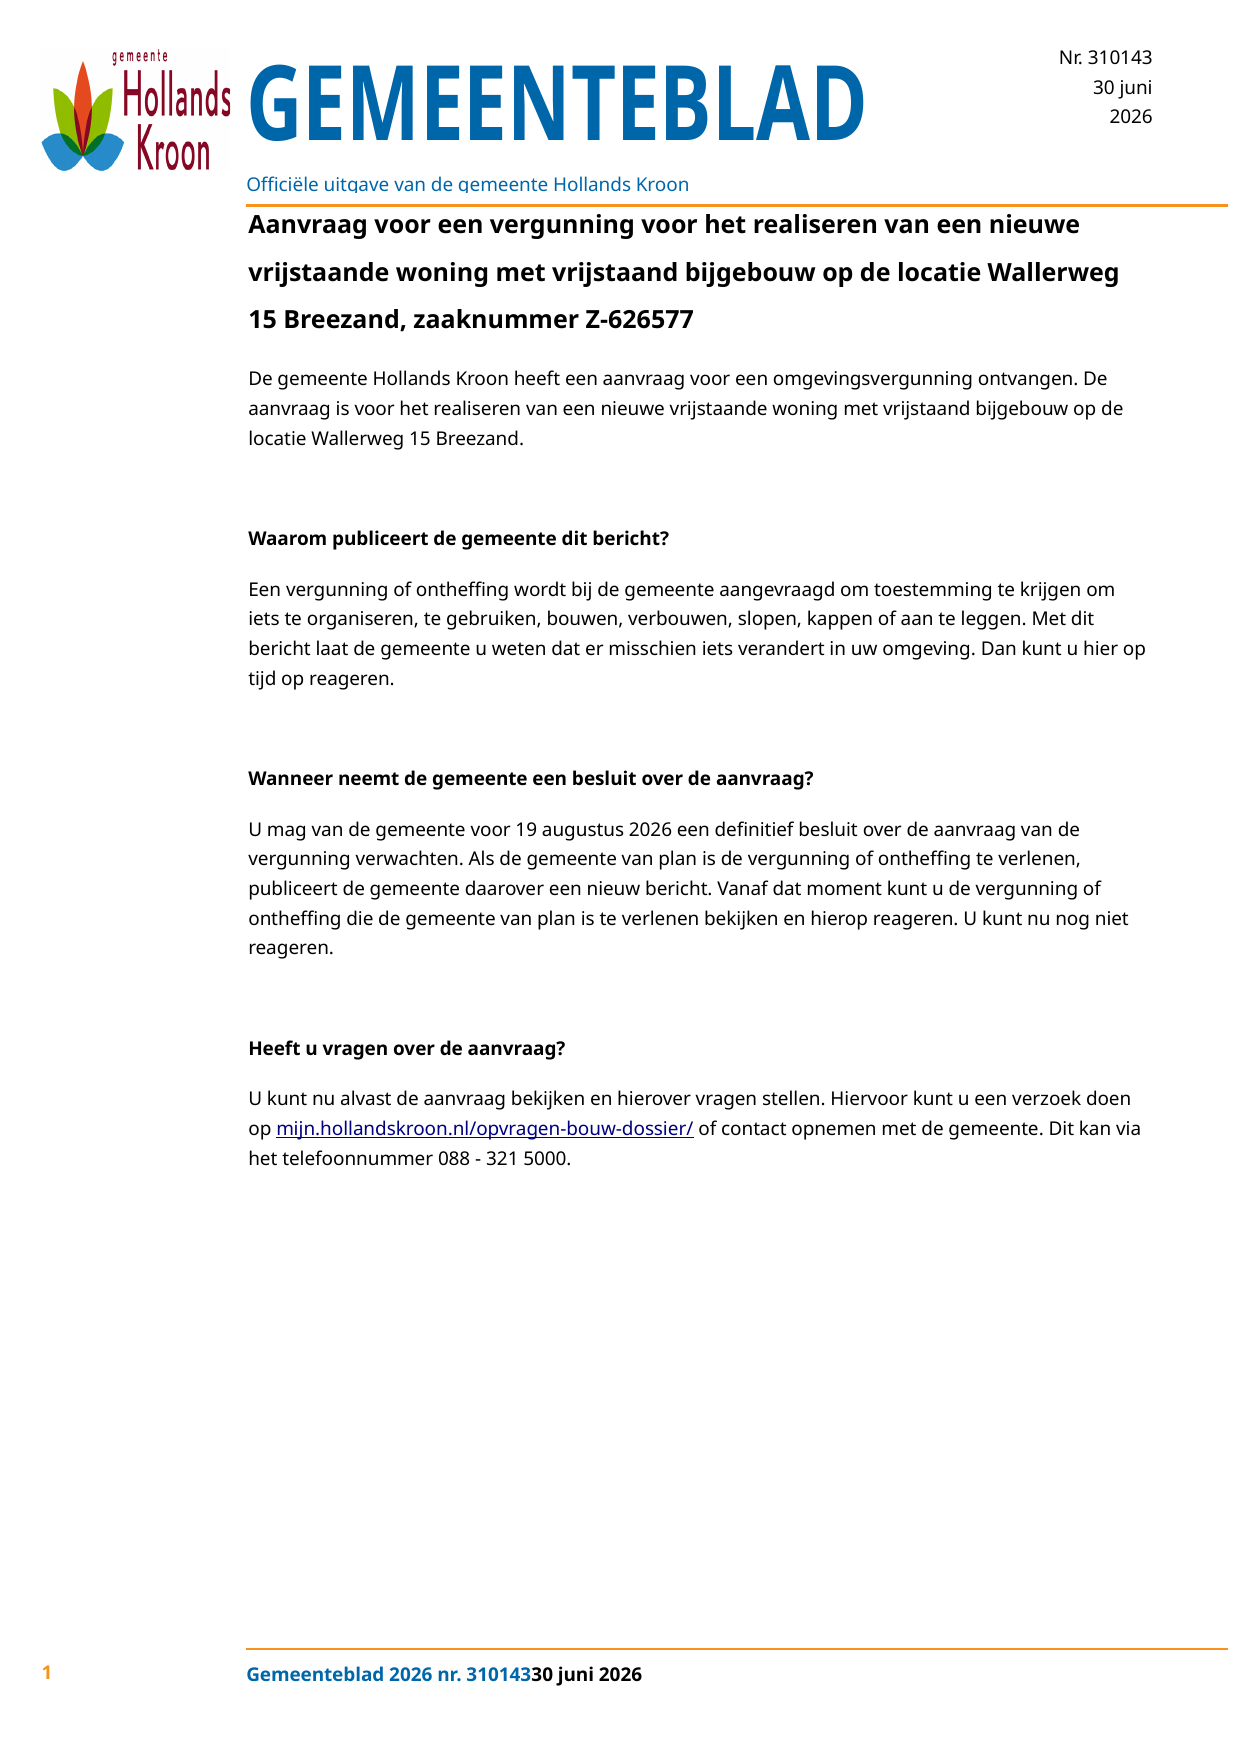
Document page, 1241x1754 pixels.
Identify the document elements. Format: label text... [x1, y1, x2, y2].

text U mag van de gemeente voor 19 augustus 2026 een definitief besluit over de aanvraag van de vergunning verwachten. Als de gemeente van plan is de vergunning of ontheffing te verlenen, publiceert de gemeente daarover een nieuw bericht. Vanaf dat moment kunt u de vergunning of ontheffing die de gemeente van plan is te verlenen bekijken en hierop reageren. U kunt nu nog niet reageren. [248, 816, 1152, 960]
text Een vergunning of ontheffing wordt bij de gemeente aangevraagd om toestemming te krijgen om iets te organiseren, te gebruiken, bouwen, verbouwen, slopen, kappen of aan te leggen. Met dit bericht laat de gemeente u weten dat er misschien iets verandert in uw omgeving. Dan kunt u hier op tijd op reageren. [248, 576, 1152, 690]
text Heeft u vragen over de aanvraag? [248, 1035, 1152, 1061]
text Waarom publiceert de gemeente dit bericht? [248, 526, 1152, 551]
picture [41, 47, 231, 172]
text De gemeente Hollands Kroon heeft een aanvraag voor een omgevingsvergunning ontvangen. De aanvraag is voor het realiseren van een nieuwe vrijstaande woning met vrijstaand bijgebouw op de locatie Wallerweg 15 Breezand. [248, 366, 1152, 450]
text Aanvraag voor een vergunning voor het realiseren van een nieuwe vrijstaande woning met vrijstaand bijgebouw op de locatie Wallerweg 15 Breezand, zaaknummer Z-626577 [248, 207, 1152, 336]
text U kunt nu alvast de aanvraag bekijken en hierover vragen stellen. Hiervoor kunt u een verzoek doen op mijn.hollandskroon.nl/opvragen-bouw-dossier/ of contact opnemen met de gemeente. Dit kan via het telefoonnummer 088 - 321 5000. [248, 1086, 1152, 1170]
text Wanneer neemt de gemeente een besluit over de aanvraag? [248, 766, 1152, 791]
